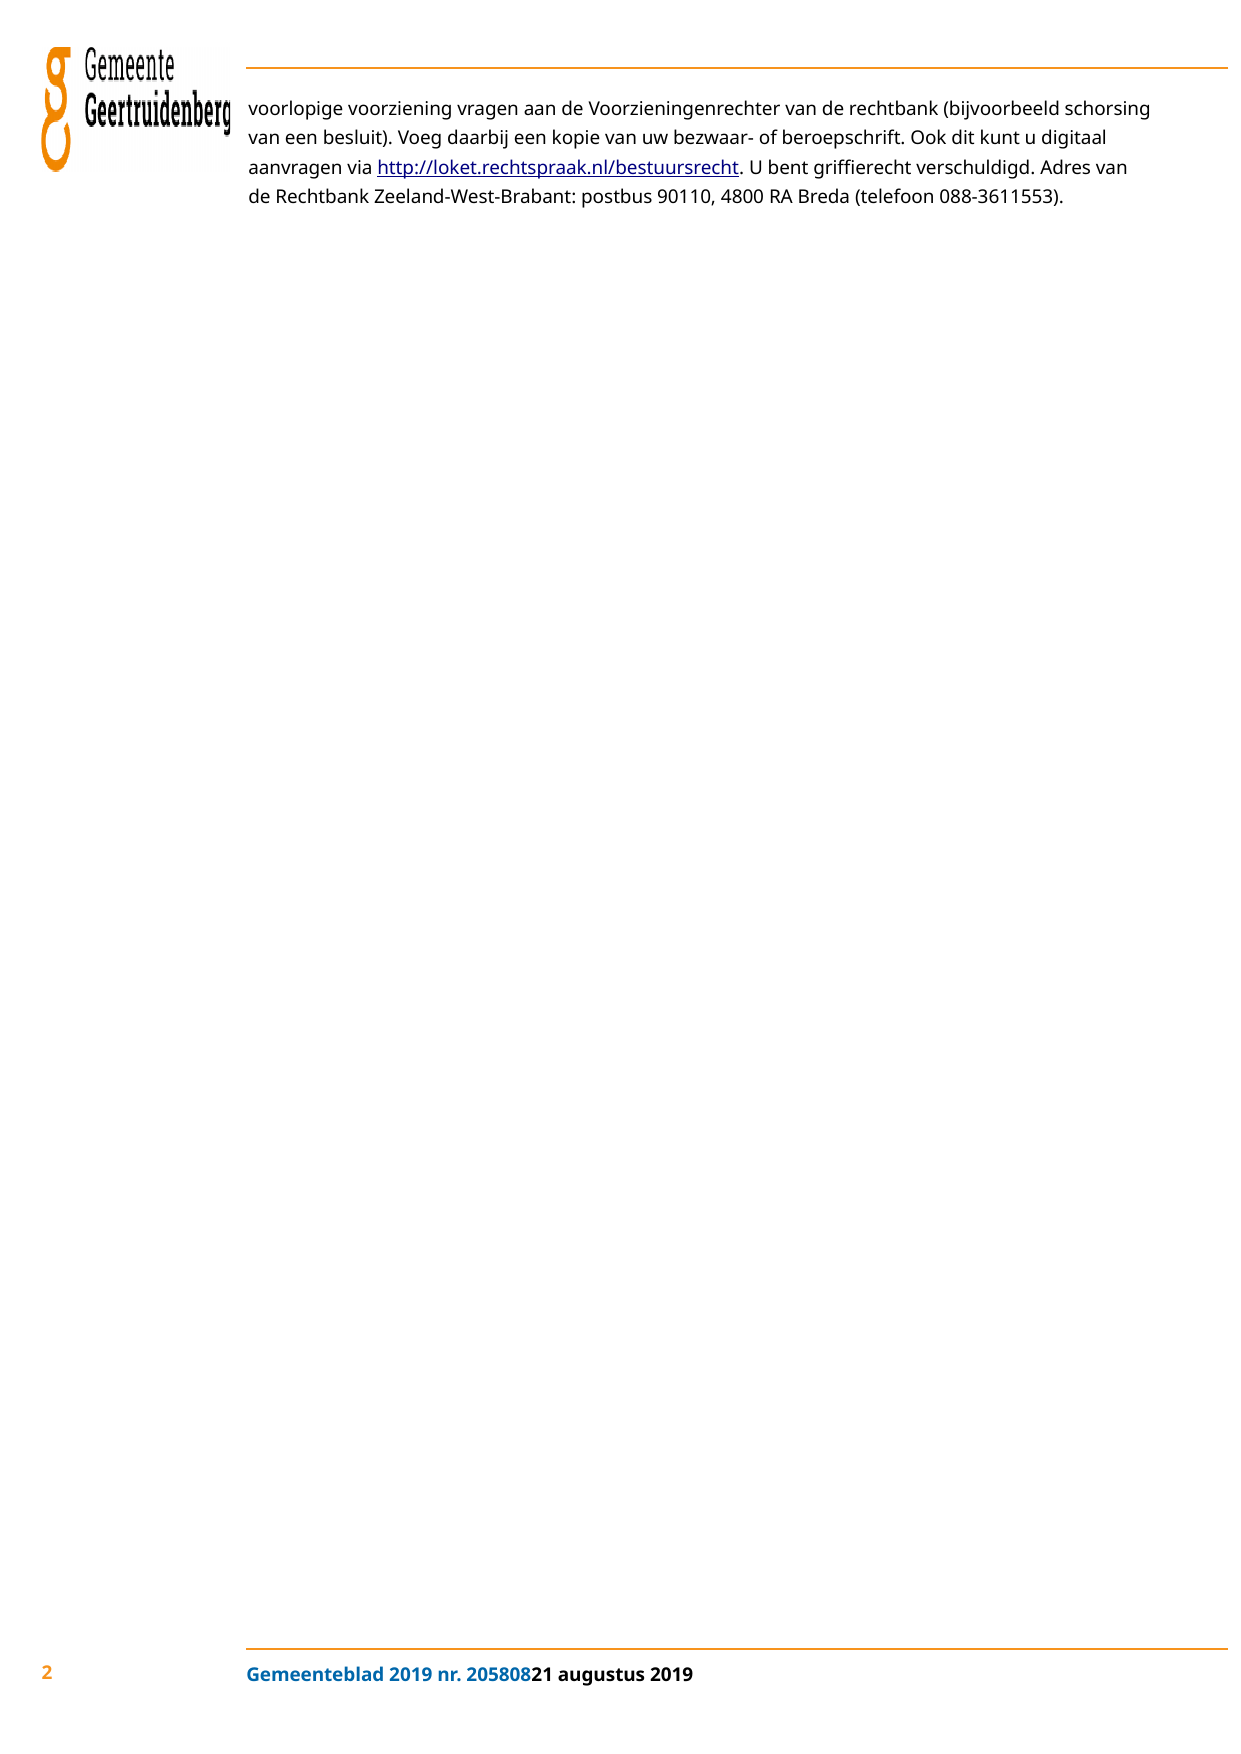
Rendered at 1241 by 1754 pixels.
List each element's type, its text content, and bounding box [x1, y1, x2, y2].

picture [41, 47, 231, 172]
text voorlopige voorziening vragen aan de Voorzieningenrechter van de rechtbank (bijvoorbeeld schorsing van een besluit). Voeg daarbij een kopie van uw bezwaar- of beroepschrift. Ook dit kunt u digitaal aanvragen via http://loket.rechtspraak.nl/bestuursrecht. U bent griffierecht verschuldigd. Adres van de Rechtbank Zeeland-West-Brabant: postbus 90110, 4800 RA Breda (telefoon 088-3611553). [248, 95, 1152, 209]
